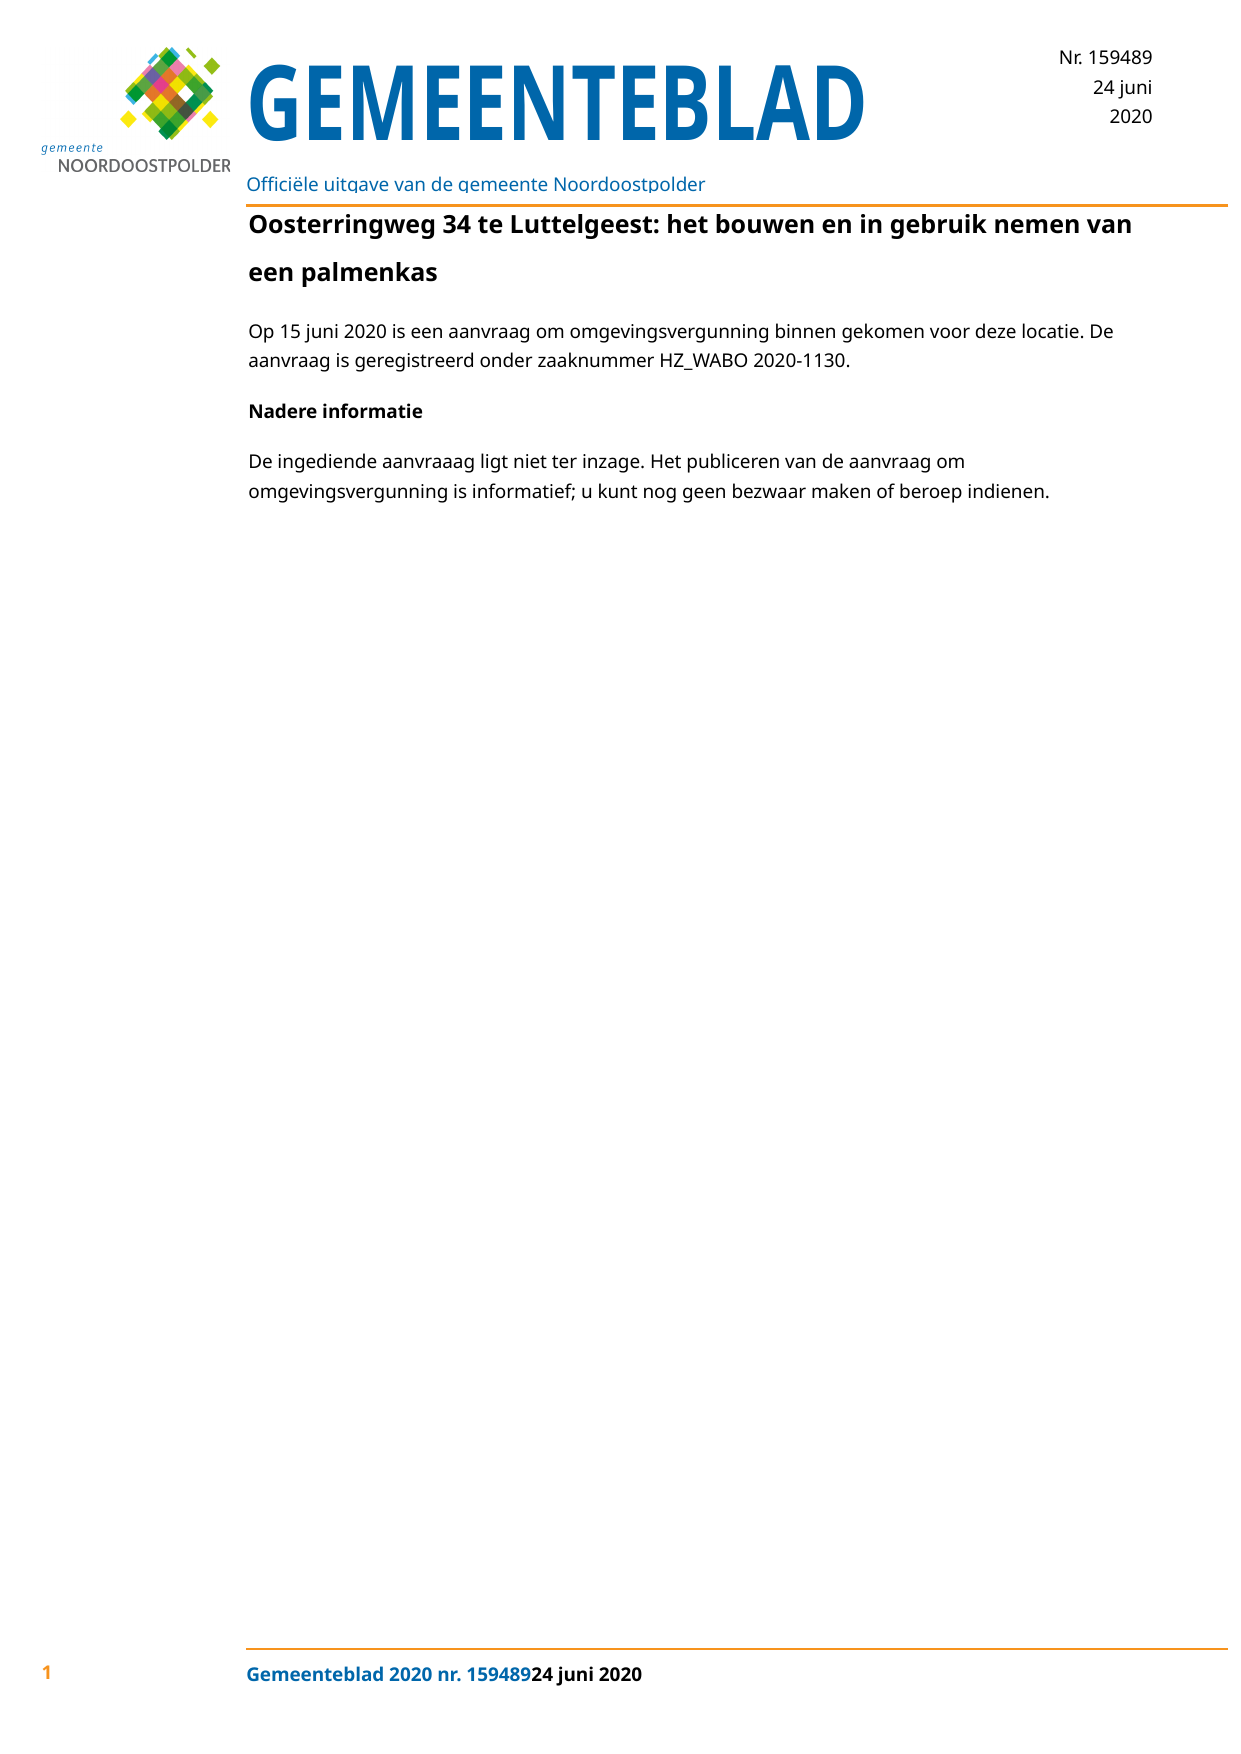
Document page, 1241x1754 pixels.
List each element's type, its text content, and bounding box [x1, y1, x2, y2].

text Nadere informatie [248, 398, 1152, 424]
text De ingediende aanvraaag ligt niet ter inzage. Het publiceren van de aanvraag om omgevingsvergunning is informatief; u kunt nog geen bezwaar maken of beroep indienen. [248, 448, 1152, 504]
text Op 15 juni 2020 is een aanvraag om omgevingsvergunning binnen gekomen voor deze locatie. De aanvraag is geregistreerd onder zaaknummer HZ_WABO 2020-1130. [248, 318, 1152, 373]
text Oosterringweg 34 te Luttelgeest: het bouwen en in gebruik nemen van een palmenkas [248, 207, 1152, 288]
picture [41, 47, 231, 172]
